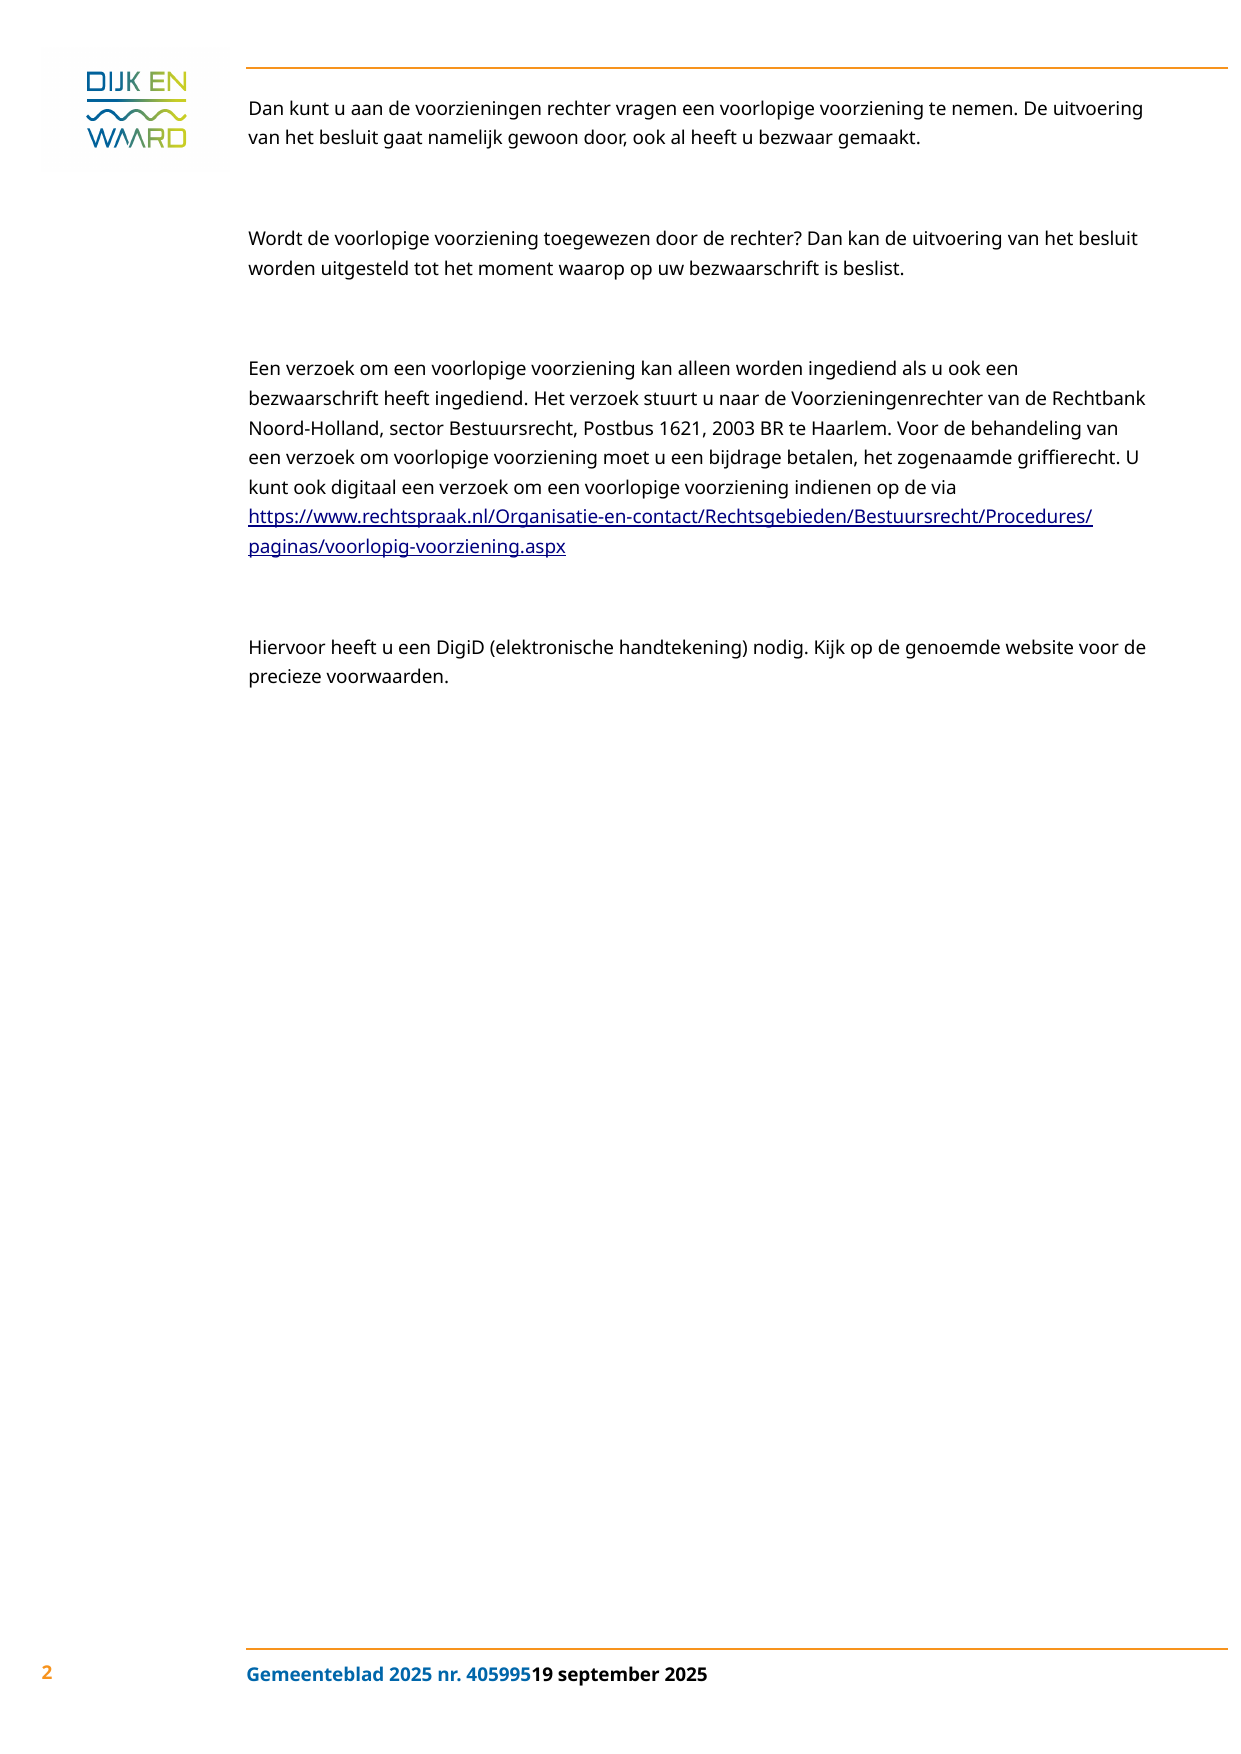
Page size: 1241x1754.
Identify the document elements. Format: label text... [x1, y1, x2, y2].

text Dan kunt u aan de voorzieningen rechter vragen een voorlopige voorziening te nemen. De uitvoering van het besluit gaat namelijk gewoon door, ook al heeft u bezwaar gemaakt. [248, 95, 1152, 150]
text Wordt de voorlopige voorziening toegewezen door de rechter? Dan kan de uitvoering van het besluit worden uitgesteld tot het moment waarop op uw bezwaarschrift is beslist. [248, 225, 1152, 281]
text Hiervoor heeft u een DigiD (elektronische handtekening) nodig. Kijk op de genoemde website voor de precieze voorwaarden. [248, 634, 1152, 689]
text Een verzoek om een voorlopige voorziening kan alleen worden ingediend als u ook een bezwaarschrift heeft ingediend. Het verzoek stuurt u naar de Voorzieningenrechter van de Rechtbank Noord-Holland, sector Bestuursrecht, Postbus 1621, 2003 BR te Haarlem. Voor de behandeling van een verzoek om voorlopige voorziening moet u een bijdrage betalen, het zogenaamde griffierecht. U kunt ook digitaal een verzoek om een voorlopige voorziening indienen op de via https://www.rechtspraak.nl/Organisatie-en-contact/Rechtsgebieden/Bestuursrecht/Procedures/paginas/voorlopig-voorziening.aspx [248, 356, 1152, 559]
picture [41, 47, 231, 172]
